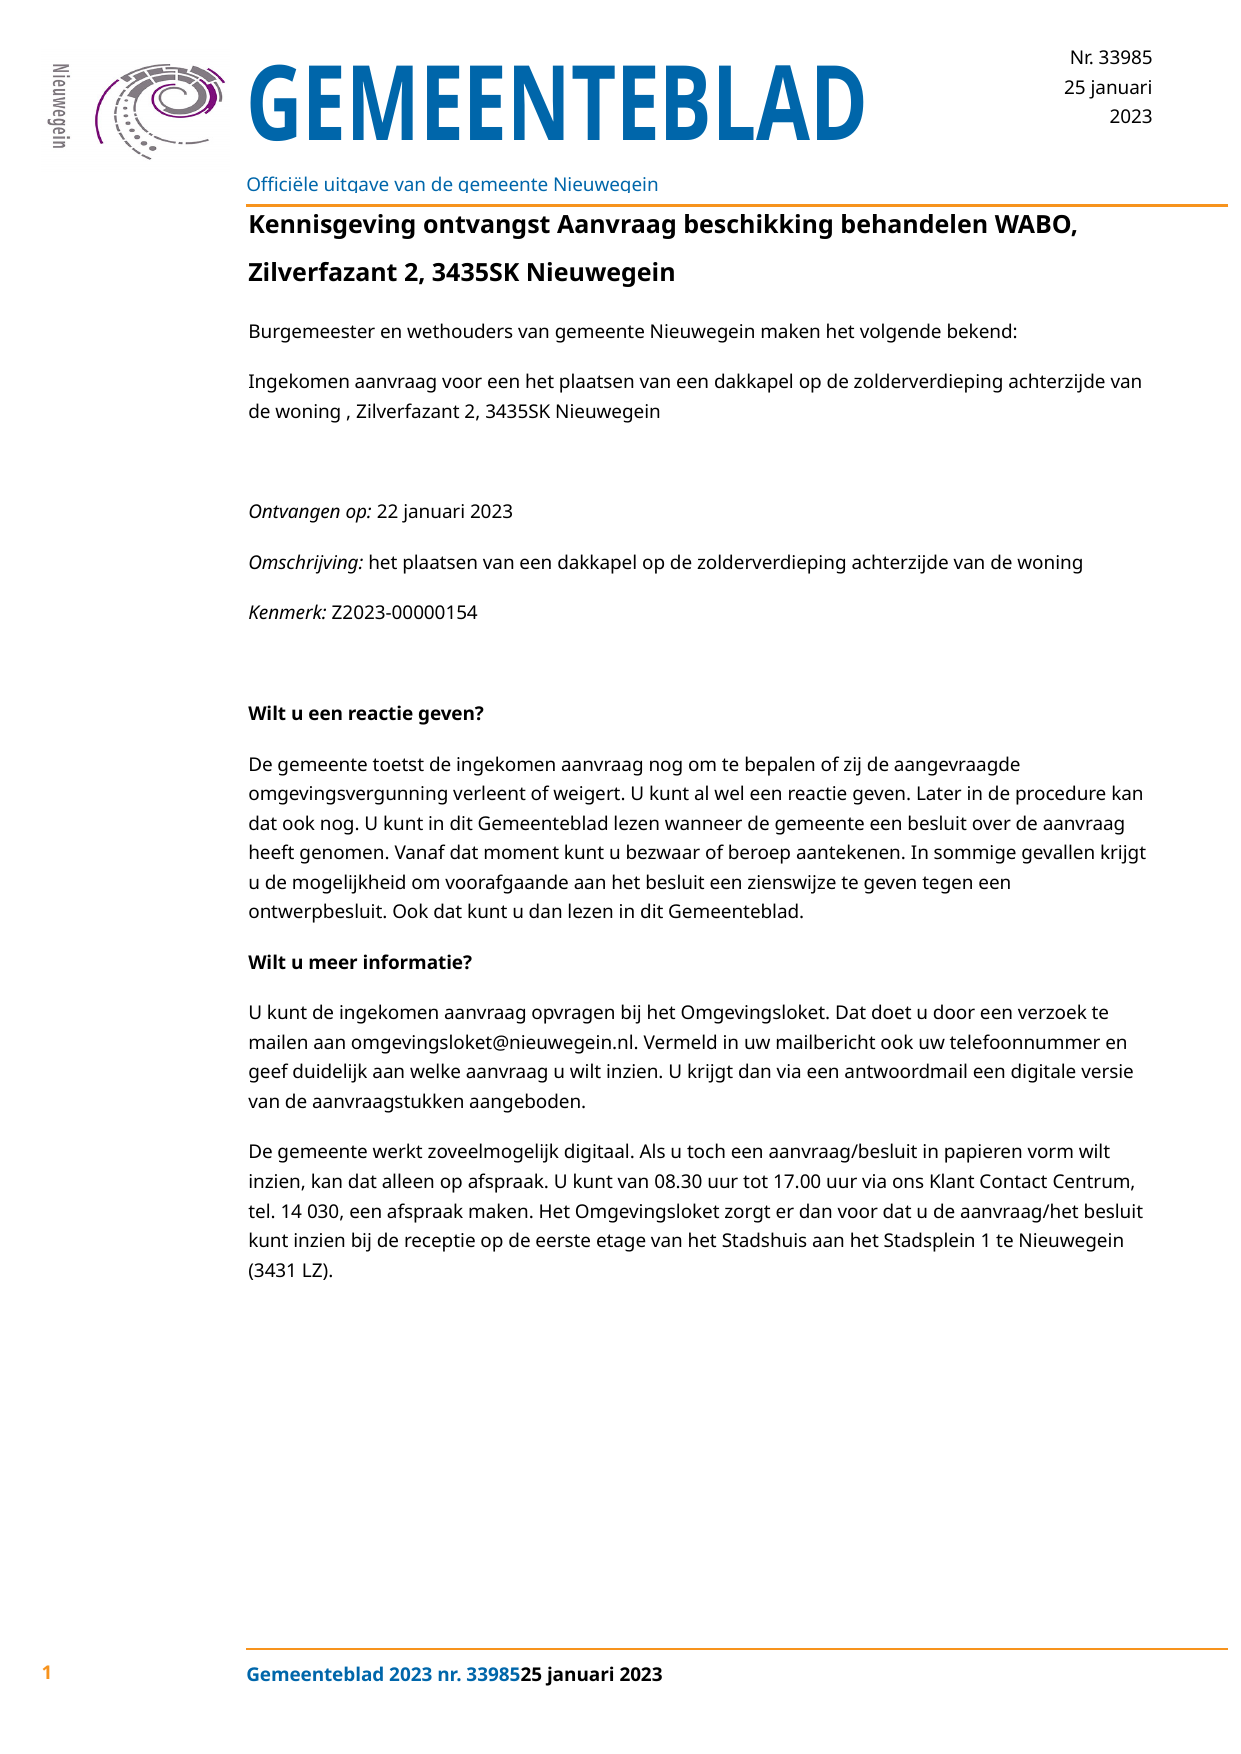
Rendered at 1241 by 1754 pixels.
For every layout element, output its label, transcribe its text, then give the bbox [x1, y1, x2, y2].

text Ingekomen aanvraag voor een het plaatsen van een dakkapel op de zolderverdieping achterzijde van de woning , Zilverfazant 2, 3435SK Nieuwegein [248, 368, 1152, 424]
text Burgemeester en wethouders van gemeente Nieuwegein maken het volgende bekend: [248, 318, 1152, 344]
text Kenmerk: Z2023-00000154 [248, 599, 1152, 625]
text Ontvangen op: 22 januari 2023 [248, 499, 1152, 524]
text Wilt u een reactie geven? [248, 700, 1152, 726]
text De gemeente toetst de ingekomen aanvraag nog om te bepalen of zij de aangevraagde omgevingsvergunning verleent of weigert. U kunt al wel een reactie geven. Later in de procedure kan dat ook nog. U kunt in dit Gemeenteblad lezen wanneer de gemeente een besluit over de aanvraag heeft genomen. Vanaf dat moment kunt u bezwaar of beroep aantekenen. In sommige gevallen krijgt u de mogelijkheid om voorafgaande aan het besluit een zienswijze te geven tegen een ontwerpbesluit. Ook dat kunt u dan lezen in dit Gemeenteblad. [248, 751, 1152, 924]
text Kennisgeving ontvangst Aanvraag beschikking behandelen WABO, Zilverfazant 2, 3435SK Nieuwegein [248, 207, 1152, 288]
text De gemeente werkt zoveelmogelijk digitaal. Als u toch een aanvraag/besluit in papieren vorm wilt inzien, kan dat alleen op afspraak. U kunt van 08.30 uur tot 17.00 uur via ons Klant Contact Centrum, tel. 14 030, een afspraak maken. Het Omgevingsloket zorgt er dan voor dat u de aanvraag/het besluit kunt inzien bij de receptie op de eerste etage van het Stadshuis aan het Stadsplein 1 te Nieuwegein (3431 LZ). [248, 1139, 1152, 1283]
text U kunt de ingekomen aanvraag opvragen bij het Omgevingsloket. Dat doet u door een verzoek te mailen aan omgevingsloket@nieuwegein.nl. Vermeld in uw mailbericht ook uw telefoonnummer en geef duidelijk aan welke aanvraag u wilt inzien. U krijgt dan via een antwoordmail een digitale versie van de aanvraagstukken aangeboden. [248, 999, 1152, 1114]
picture [41, 47, 231, 172]
text Wilt u meer informatie? [248, 949, 1152, 975]
text Omschrijving: het plaatsen van een dakkapel op de zolderverdieping achterzijde van de woning [248, 549, 1152, 575]
